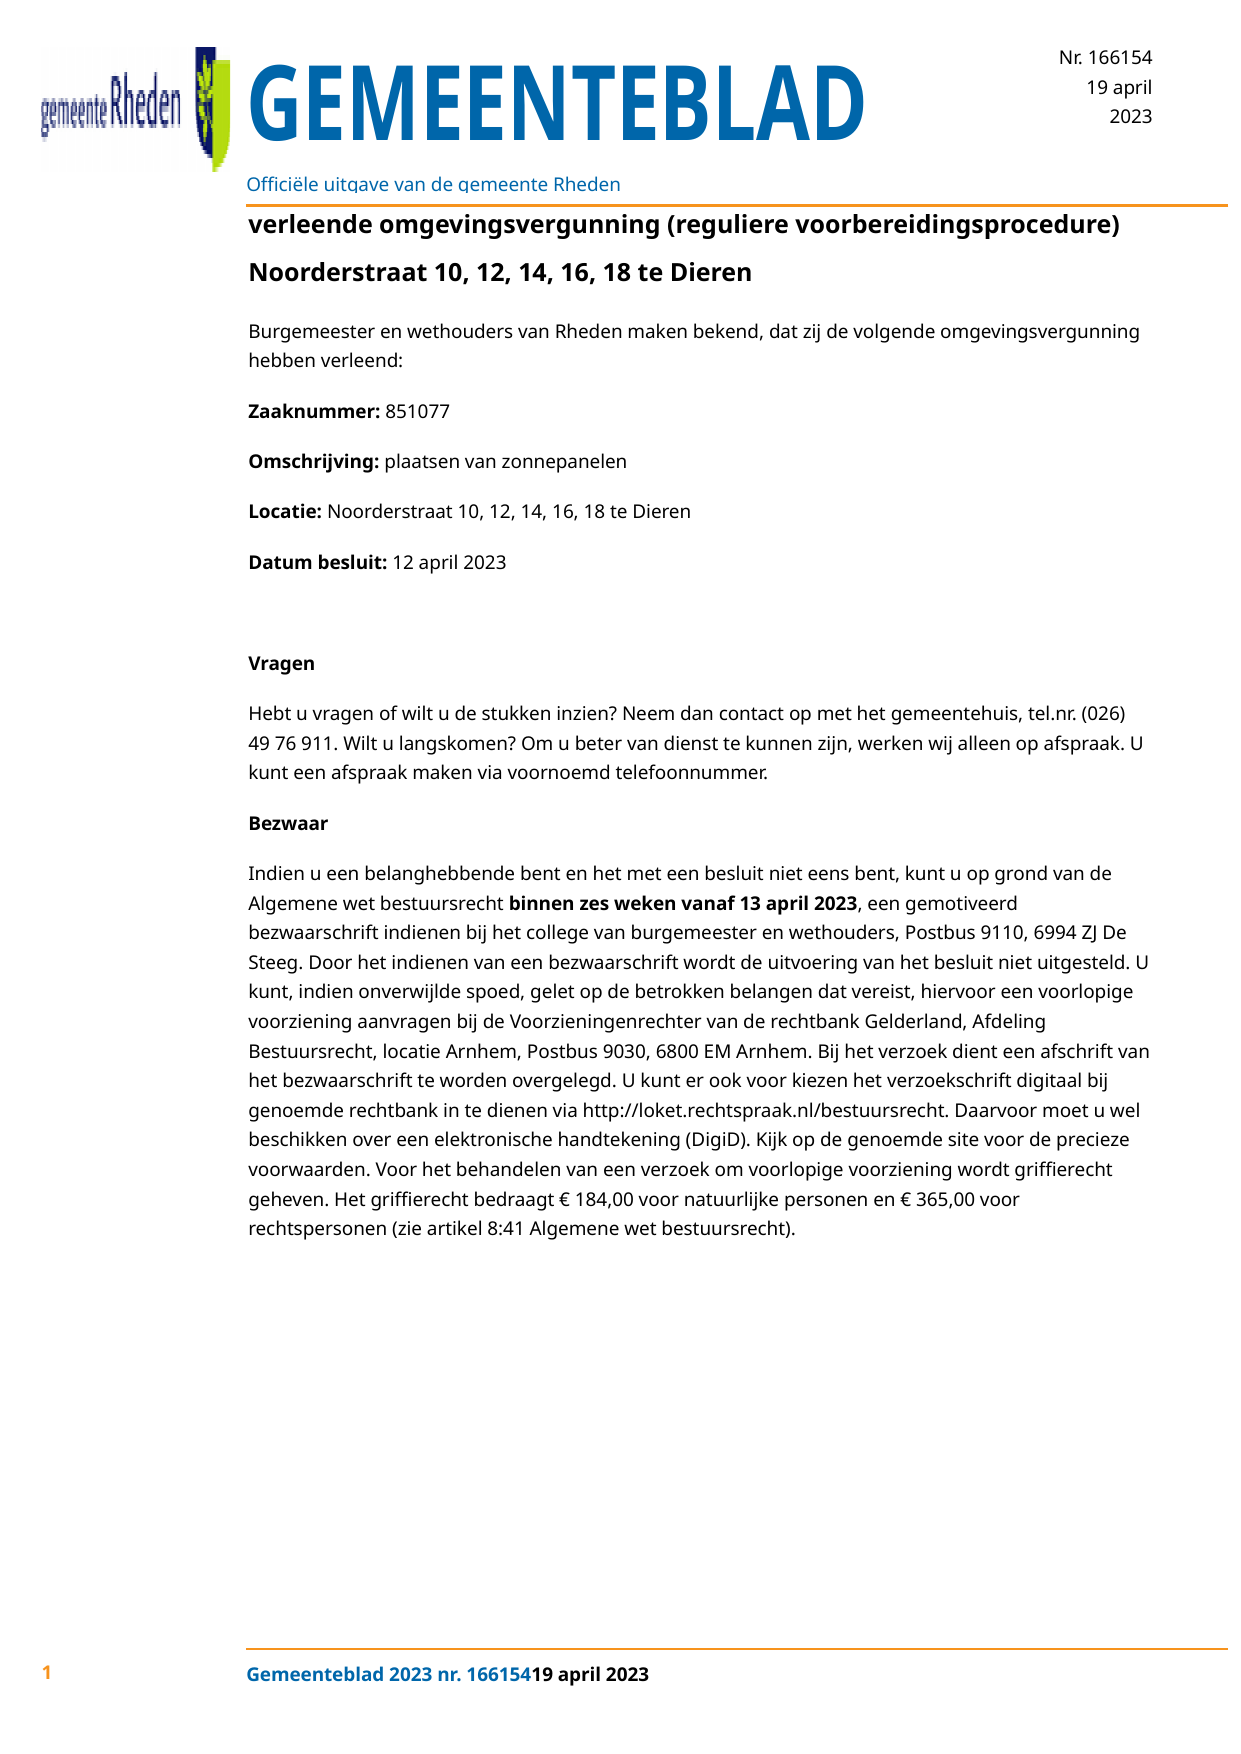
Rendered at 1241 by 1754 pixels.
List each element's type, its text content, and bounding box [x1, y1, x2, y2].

text Datum besluit: 12 april 2023 [248, 549, 1152, 575]
text Omschrijving: plaatsen van zonnepanelen [248, 448, 1152, 474]
text Locatie: Noorderstraat 10, 12, 14, 16, 18 te Dieren [248, 499, 1152, 524]
text Hebt u vragen of wilt u de stukken inzien? Neem dan contact op met het gemeentehuis, tel.nr. (026) 49 76 911. Wilt u langskomen? Om u beter van dienst te kunnen zijn, werken wij alleen op afspraak. U kunt een afspraak maken via voornoemd telefoonnummer. [248, 700, 1152, 785]
text Indien u een belanghebbende bent en het met een besluit niet eens bent, kunt u op grond van de Algemene wet bestuursrecht binnen zes weken vanaf 13 april 2023, een gemotiveerd bezwaarschrift indienen bij het college van burgemeester en wethouders, Postbus 9110, 6994 ZJ De Steeg. Door het indienen van een bezwaarschrift wordt de uitvoering van het besluit niet uitgesteld. U kunt, indien onverwijlde spoed, gelet op de betrokken belangen dat vereist, hiervoor een voorlopige voorziening aanvragen bij de Voorzieningenrechter van de rechtbank Gelderland, Afdeling Bestuursrecht, locatie Arnhem, Postbus 9030, 6800 EM Arnhem. Bij het verzoek dient een afschrift van het bezwaarschrift te worden overgelegd. U kunt er ook voor kiezen het verzoekschrift digitaal bij genoemde rechtbank in te dienen via http://loket.rechtspraak.nl/bestuursrecht. Daarvoor moet u wel beschikken over een elektronische handtekening (DigiD). Kijk op de genoemde site voor de precieze voorwaarden. Voor het behandelen van een verzoek om voorlopige voorziening wordt griffierecht geheven. Het griffierecht bedraagt € 184,00 voor natuurlijke personen en € 365,00 voor rechtspersonen (zie artikel 8:41 Algemene wet bestuursrecht). [248, 860, 1152, 1241]
text Zaaknummer: 851077 [248, 398, 1152, 424]
text Bezwaar [248, 810, 1152, 836]
text Vragen [248, 650, 1152, 676]
picture [41, 47, 231, 172]
text verleende omgevingsvergunning (reguliere voorbereidingsprocedure) Noorderstraat 10, 12, 14, 16, 18 te Dieren [248, 207, 1152, 288]
text Burgemeester en wethouders van Rheden maken bekend, dat zij de volgende omgevingsvergunning hebben verleend: [248, 318, 1152, 373]
